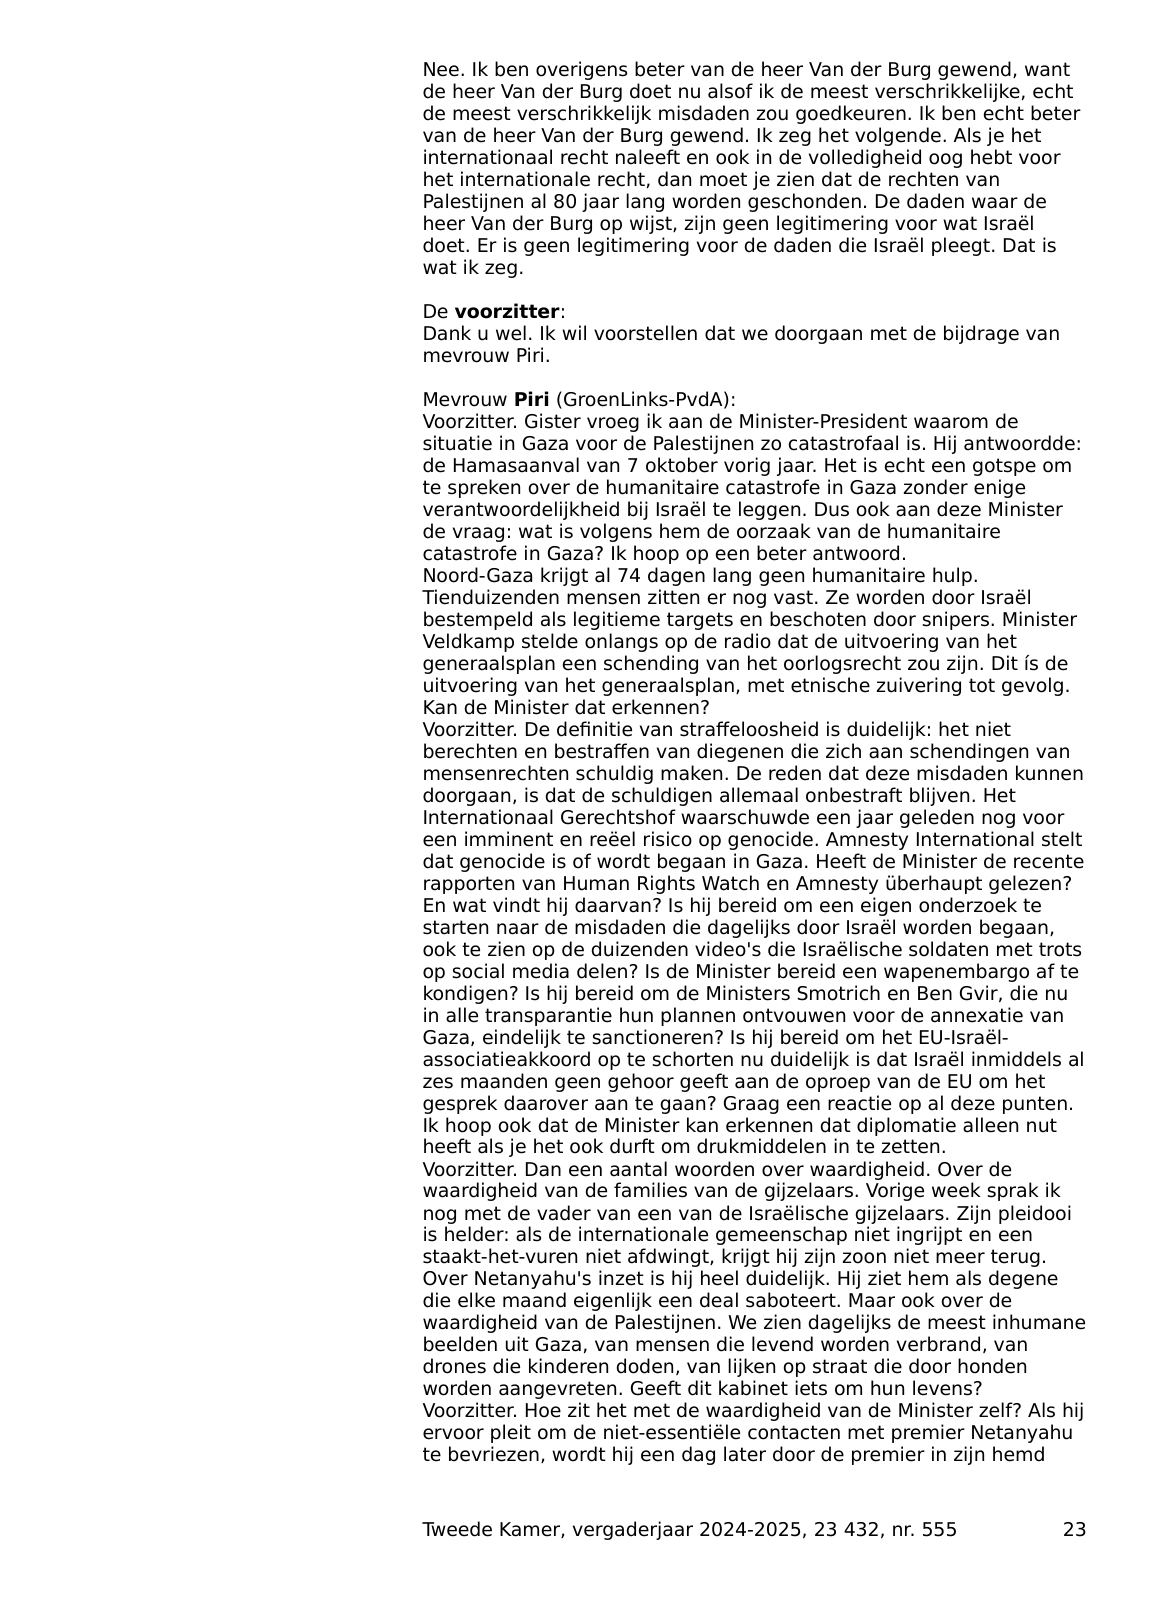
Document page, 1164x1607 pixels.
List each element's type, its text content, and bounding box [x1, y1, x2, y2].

text Noord-Gaza krijgt al 74 dagen lang geen humanitaire hulp. Tienduizenden mensen zitten er nog vast. Ze worden door Israël bestempeld als legitieme targets en beschoten door snipers. Minister Veldkamp stelde onlangs op de radio dat de uitvoering van het generaalsplan een schending van het oorlogsrecht zou zijn. Dit ís de uitvoering van het generaalsplan, met etnische zuivering tot gevolg. Kan de Minister dat erkennen? [422, 565, 1087, 719]
text Mevrouw Piri (GroenLinks-PvdA): [422, 389, 1087, 411]
text De voorzitter: [422, 301, 1087, 323]
text Nee. Ik ben overigens beter van de heer Van der Burg gewend, want de heer Van der Burg doet nu alsof ik de meest verschrikkelijke, echt de meest verschrikkelijk misdaden zou goedkeuren. Ik ben echt beter van de heer Van der Burg gewend. Ik zeg het volgende. Als je het internationaal recht naleeft en ook in de volledigheid oog hebt voor het internationale recht, dan moet je zien dat de rechten van Palestijnen al 80 jaar lang worden geschonden. De daden waar de heer Van der Burg op wijst, zijn geen legitimering voor wat Israël doet. Er is geen legitimering voor de daden die Israël pleegt. Dat is wat ik zeg. [422, 59, 1087, 279]
text Voorzitter. Hoe zit het met de waardigheid van de Minister zelf? Als hij ervoor pleit om de niet-essentiële contacten met premier Netanyahu te bevriezen, wordt hij een dag later door de premier in zijn hemd [422, 1400, 1087, 1466]
text Voorzitter. Gister vroeg ik aan de Minister-President waarom de situatie in Gaza voor de Palestijnen zo catastrofaal is. Hij antwoordde: de Hamasaanval van 7 oktober vorig jaar. Het is echt een gotspe om te spreken over de humanitaire catastrofe in Gaza zonder enige verantwoordelijkheid bij Israël te leggen. Dus ook aan deze Minister de vraag: wat is volgens hem de oorzaak van de humanitaire catastrofe in Gaza? Ik hoop op een beter antwoord. [422, 411, 1087, 565]
text Voorzitter. De definitie van straffeloosheid is duidelijk: het niet berechten en bestraffen van diegenen die zich aan schendingen van mensenrechten schuldig maken. De reden dat deze misdaden kunnen doorgaan, is dat de schuldigen allemaal onbestraft blijven. Het Internationaal Gerechtshof waarschuwde een jaar geleden nog voor een imminent en reëel risico op genocide. Amnesty International stelt dat genocide is of wordt begaan in Gaza. Heeft de Minister de recente rapporten van Human Rights Watch en Amnesty überhaupt gelezen? En wat vindt hij daarvan? Is hij bereid om een eigen onderzoek te starten naar de misdaden die dagelijks door Israël worden begaan, ook te zien op de duizenden video's die Israëlische soldaten met trots op social media delen? Is de Minister bereid een wapenembargo af te kondigen? Is hij bereid om de Ministers Smotrich en Ben Gvir, die nu in alle transparantie hun plannen ontvouwen voor de annexatie van Gaza, eindelijk te sanctioneren? Is hij bereid om het EU-Israël-associatieakkoord op te schorten nu duidelijk is dat Israël inmiddels al zes maanden geen gehoor geeft aan de oproep van de EU om het gesprek daarover aan te gaan? Graag een reactie op al deze punten. Ik hoop ook dat de Minister kan erkennen dat diplomatie alleen nut heeft als je het ook durft om drukmiddelen in te zetten. [422, 719, 1087, 1158]
text Voorzitter. Dan een aantal woorden over waardigheid. Over de waardigheid van de families van de gijzelaars. Vorige week sprak ik nog met de vader van een van de Israëlische gijzelaars. Zijn pleidooi is helder: als de internationale gemeenschap niet ingrijpt en een staakt-het-vuren niet afdwingt, krijgt hij zijn zoon niet meer terug. Over Netanyahu's inzet is hij heel duidelijk. Hij ziet hem als degene die elke maand eigenlijk een deal saboteert. Maar ook over de waardigheid van de Palestijnen. We zien dagelijks de meest inhumane beelden uit Gaza, van mensen die levend worden verbrand, van drones die kinderen doden, van lijken op straat die door honden worden aangevreten. Geeft dit kabinet iets om hun levens? [422, 1158, 1087, 1400]
text Dank u wel. Ik wil voorstellen dat we doorgaan met de bijdrage van mevrouw Piri. [422, 323, 1087, 367]
